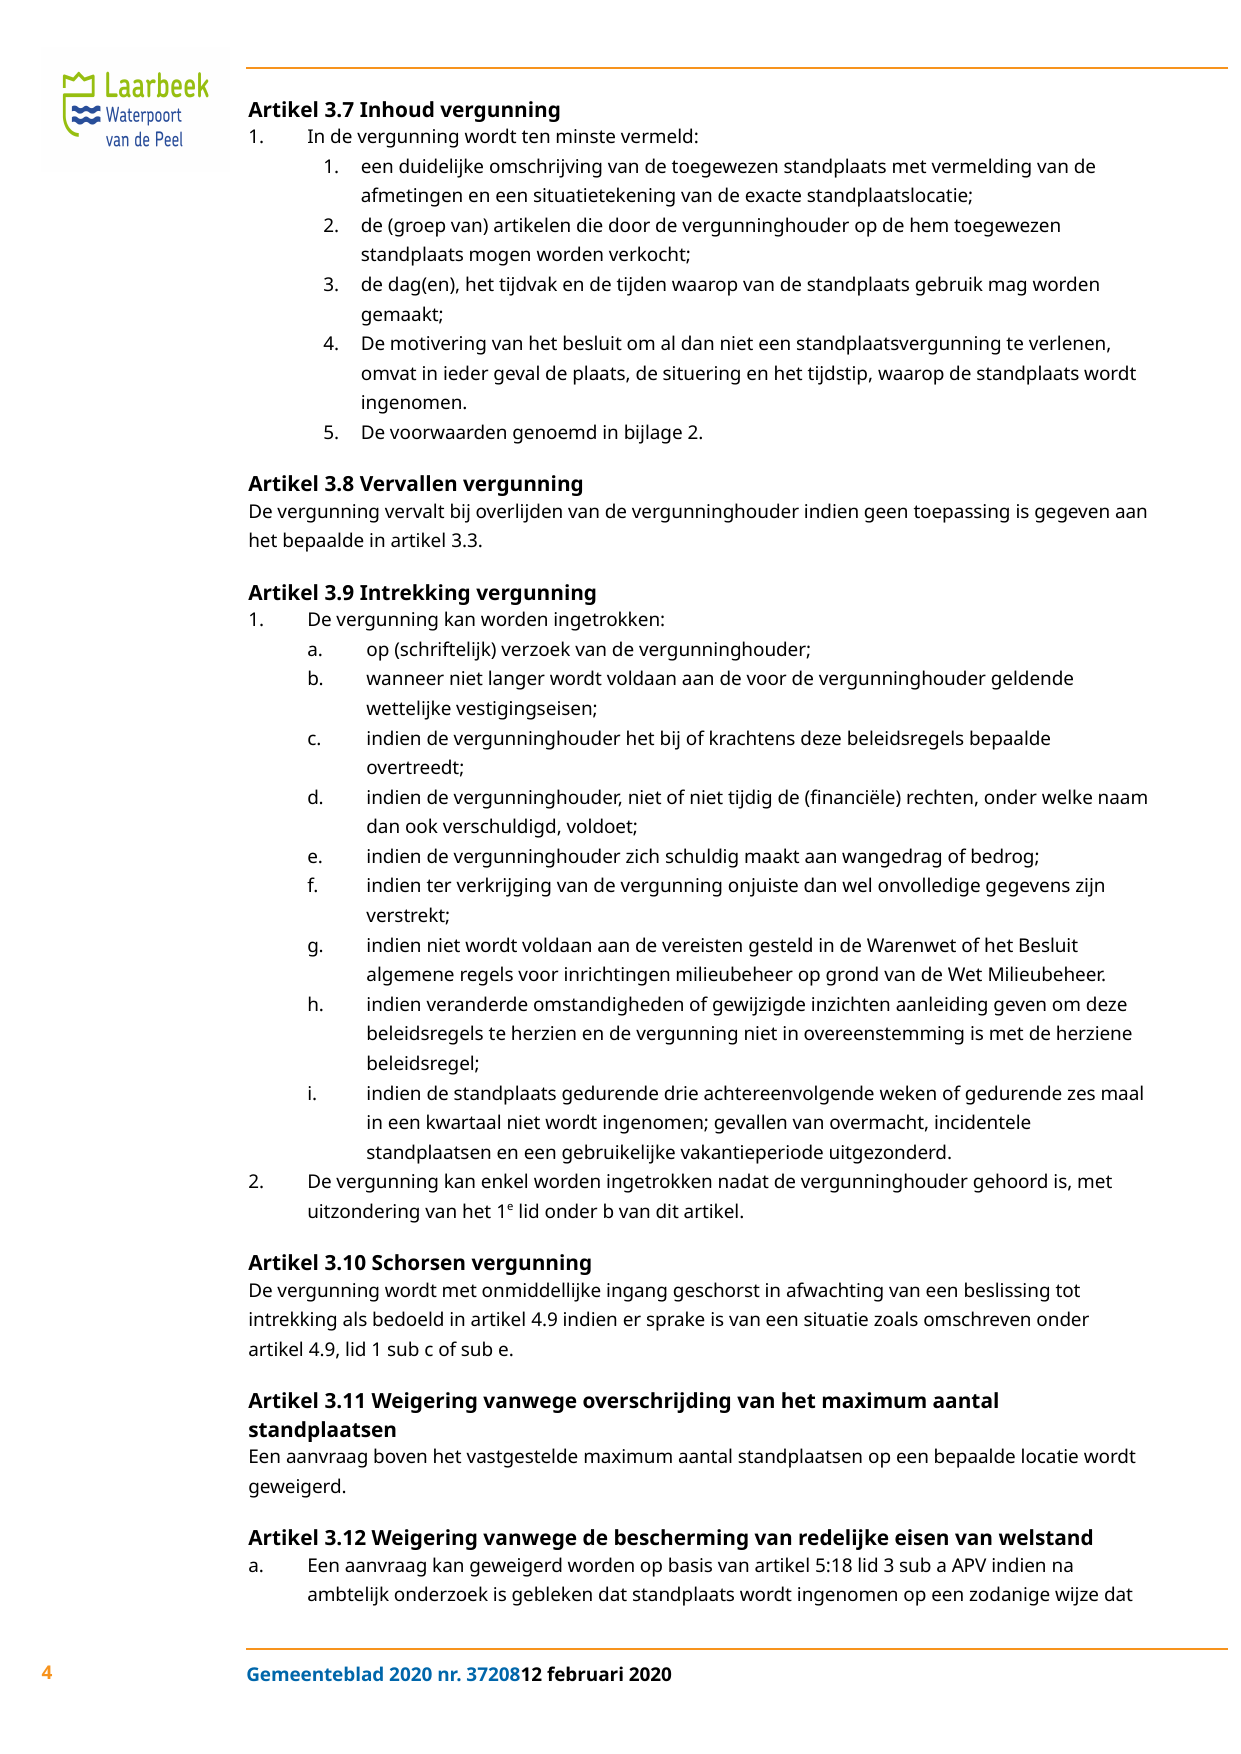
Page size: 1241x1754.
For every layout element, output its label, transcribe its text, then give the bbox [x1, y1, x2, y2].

list De vergunning kan enkel worden ingetrokken nadat de vergunninghouder gehoord is, met uitzondering van het 1e lid onder b van dit artikel. [248, 1168, 1152, 1224]
list indien de vergunninghouder het bij of krachtens deze beleidsregels bepaalde overtreedt; [307, 725, 1152, 780]
list de dag(en), het tijdvak en de tijden waarop van de standplaats gebruik mag worden gemaakt; [323, 271, 1152, 326]
text Artikel 3.9 Intrekking vergunning [248, 578, 1152, 606]
list indien veranderde omstandigheden of gewijzigde inzichten aanleiding geven om deze beleidsregels te herzien en de vergunning niet in overeenstemming is met de herziene beleidsregel; [307, 991, 1152, 1076]
text De vergunning vervalt bij overlijden van de vergunninghouder indien geen toepassing is gegeven aan het bepaalde in artikel 3.3. [248, 498, 1152, 553]
text Artikel 3.7 Inhoud vergunning [248, 95, 1152, 123]
list indien de standplaats gedurende drie achtereenvolgende weken of gedurende zes maal in een kwartaal niet wordt ingenomen; gevallen van overmacht, incidentele standplaatsen en een gebruikelijke vakantieperiode uitgezonderd. [307, 1080, 1152, 1164]
list op (schriftelijk) verzoek van de vergunninghouder; [307, 636, 1152, 662]
list De voorwaarden genoemd in bijlage 2. [323, 419, 1152, 445]
text De vergunning wordt met onmiddellijke ingang geschorst in afwachting van een beslissing tot intrekking als bedoeld in artikel 4.9 indien er sprake is van een situatie zoals omschreven onder artikel 4.9, lid 1 sub c of sub e. [248, 1277, 1152, 1362]
list De motivering van het besluit om al dan niet een standplaatsvergunning te verlenen, omvat in ieder geval de plaats, de situering en het tijdstip, waarop de standplaats wordt ingenomen. [323, 330, 1152, 415]
picture [41, 47, 231, 172]
text Artikel 3.11 Weigering vanwege overschrijding van het maximum aantal standplaatsen [248, 1386, 1152, 1443]
list indien de vergunninghouder zich schuldig maakt aan wangedrag of bedrog; [307, 843, 1152, 869]
list indien ter verkrijging van de vergunning onjuiste dan wel onvolledige gegevens zijn verstrekt; [307, 873, 1152, 928]
list indien niet wordt voldaan aan de vereisten gesteld in de Warenwet of het Besluit algemene regels voor inrichtingen milieubeheer op grond van de Wet Milieubeheer. [307, 932, 1152, 987]
text Artikel 3.10 Schorsen vergunning [248, 1248, 1152, 1277]
list de (groep van) artikelen die door de vergunninghouder op de hem toegewezen standplaats mogen worden verkocht; [323, 212, 1152, 267]
text Artikel 3.8 Vervallen vergunning [248, 469, 1152, 498]
list Een aanvraag kan geweigerd worden op basis van artikel 5:18 lid 3 sub a APV indien na ambtelijk onderzoek is gebleken dat standplaats wordt ingenomen op een zodanige wijze dat [248, 1552, 1152, 1607]
list De vergunning kan worden ingetrokken: [248, 606, 1152, 632]
list een duidelijke omschrijving van de toegewezen standplaats met vermelding van de afmetingen en een situatietekening van de exacte standplaatslocatie; [323, 153, 1152, 208]
list wanneer niet langer wordt voldaan aan de voor de vergunninghouder geldende wettelijke vestigingseisen; [307, 666, 1152, 721]
text Een aanvraag boven het vastgestelde maximum aantal standplaatsen op een bepaalde locatie wordt geweigerd. [248, 1443, 1152, 1499]
list indien de vergunninghouder, niet of niet tijdig de (financiële) rechten, onder welke naam dan ook verschuldigd, voldoet; [307, 784, 1152, 839]
list In de vergunning wordt ten minste vermeld: [248, 123, 1152, 149]
text Artikel 3.12 Weigering vanwege de bescherming van redelijke eisen van welstand [248, 1523, 1152, 1552]
